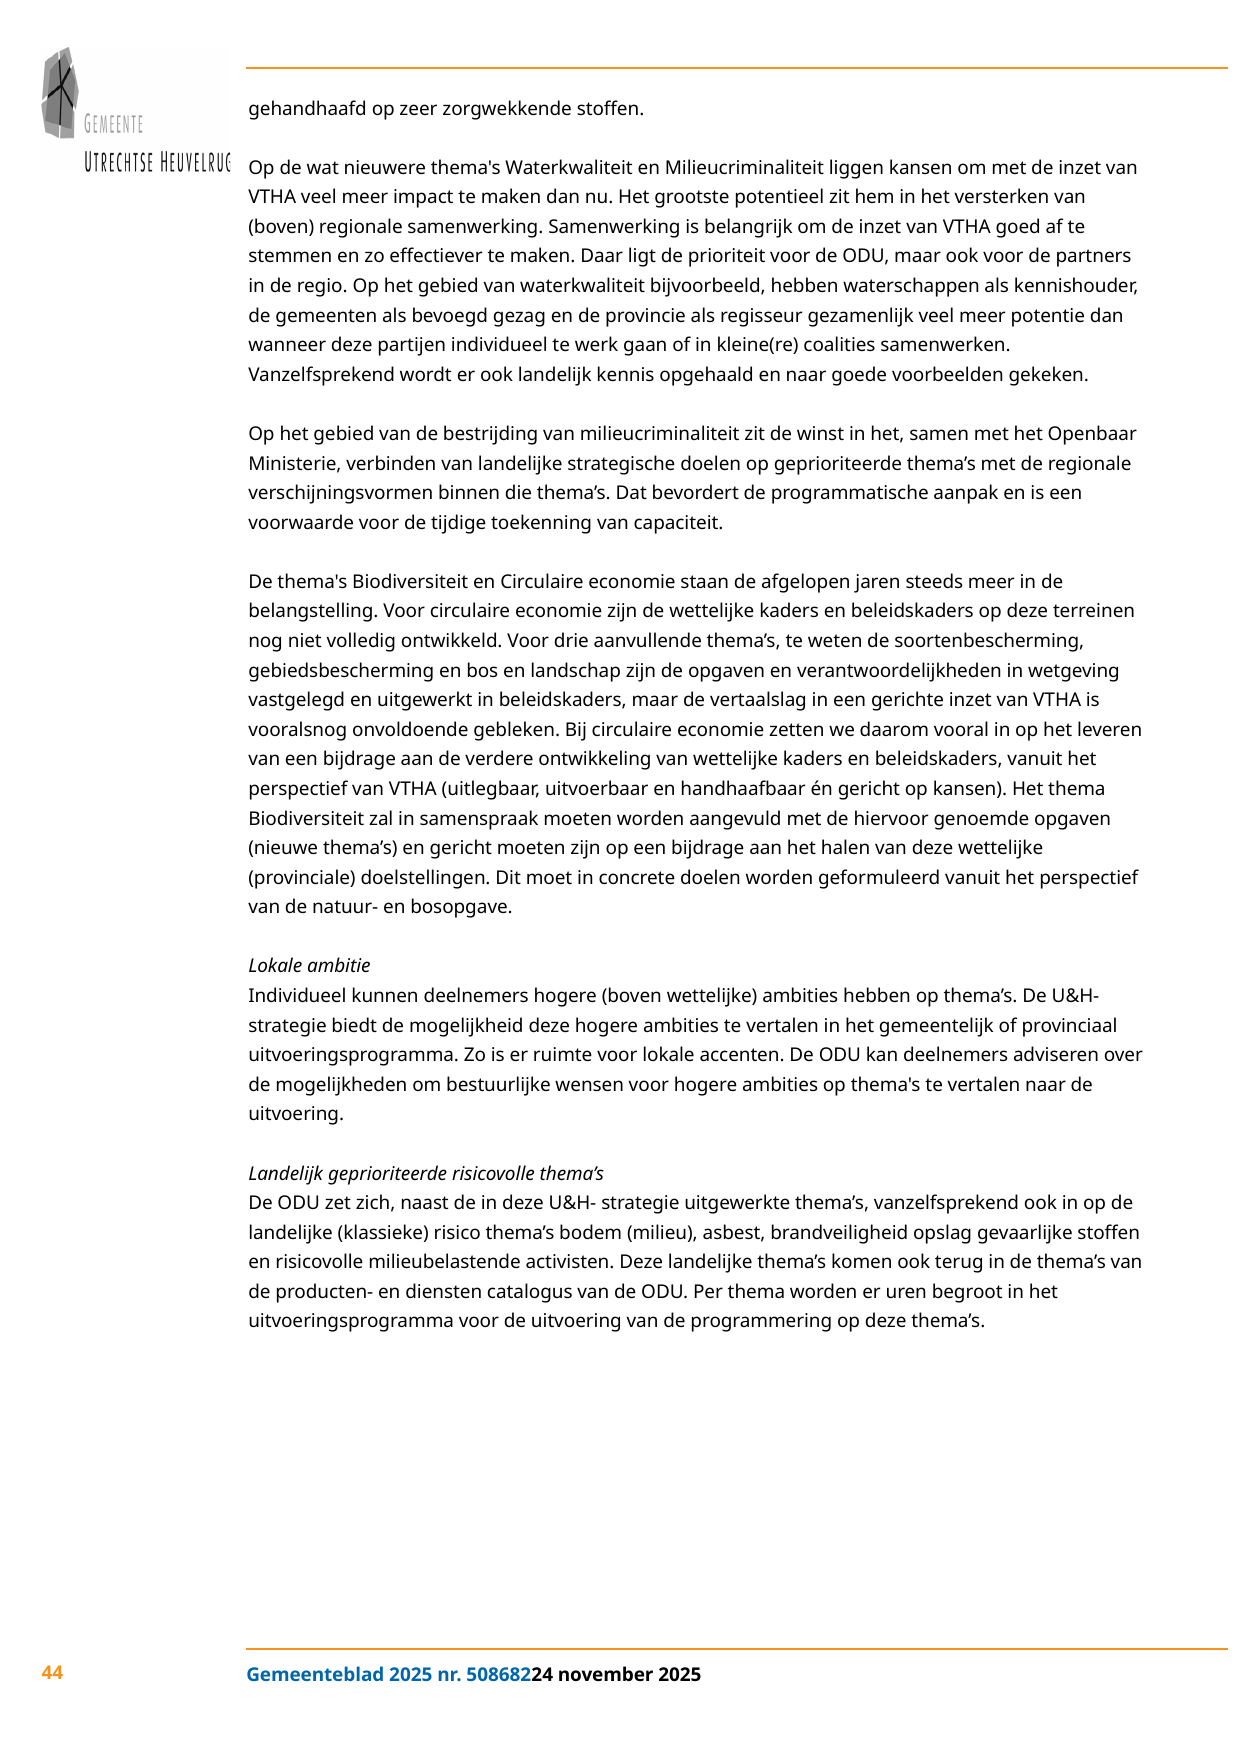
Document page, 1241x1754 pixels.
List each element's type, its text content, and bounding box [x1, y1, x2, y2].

text Lokale ambitie [248, 953, 1152, 978]
text Landelijk geprioriteerde risicovolle thema’s [248, 1160, 1152, 1186]
text gehandhaafd op zeer zorgwekkende stoffen. [248, 95, 1152, 121]
text Op het gebied van de bestrijding van milieucriminaliteit zit de winst in het, samen met het Openbaar Ministerie, verbinden van landelijke strategische doelen op geprioriteerde thema’s met de regionale verschijningsvormen binnen die thema’s. Dat bevordert de programmatische aanpak en is een voorwaarde voor de tijdige toekenning van capaciteit. [248, 420, 1152, 535]
text Op de wat nieuwere thema's Waterkwaliteit en Milieucriminaliteit liggen kansen om met de inzet van VTHA veel meer impact te maken dan nu. Het grootste potentieel zit hem in het versterken van (boven) regionale samenwerking. Samenwerking is belangrijk om de inzet van VTHA goed af te stemmen en zo effectiever te maken. Daar ligt de prioriteit voor de ODU, maar ook voor de partners in de regio. Op het gebied van waterkwaliteit bijvoorbeeld, hebben waterschappen als kennishouder, de gemeenten als bevoegd gezag en de provincie als regisseur gezamenlijk veel meer potentie dan wanneer deze partijen individueel te werk gaan of in kleine(re) coalities samenwerken. Vanzelfsprekend wordt er ook landelijk kennis opgehaald en naar goede voorbeelden gekeken. [248, 154, 1152, 387]
picture [41, 47, 231, 172]
text De ODU zet zich, naast de in deze U&H- strategie uitgewerkte thema’s, vanzelfsprekend ook in op de landelijke (klassieke) risico thema’s bodem (milieu), asbest, brandveiligheid opslag gevaarlijke stoffen en risicovolle milieubelastende activisten. Deze landelijke thema’s komen ook terug in de thema’s van de producten- en diensten catalogus van de ODU. Per thema worden er uren begroot in het uitvoeringsprogramma voor de uitvoering van de programmering op deze thema’s. [248, 1189, 1152, 1333]
text De thema's Biodiversiteit en Circulaire economie staan de afgelopen jaren steeds meer in de belangstelling. Voor circulaire economie zijn de wettelijke kaders en beleidskaders op deze terreinen nog niet volledig ontwikkeld. Voor drie aanvullende thema’s, te weten de soortenbescherming, gebiedsbescherming en bos en landschap zijn de opgaven en verantwoordelijkheden in wetgeving vastgelegd en uitgewerkt in beleidskaders, maar de vertaalslag in een gerichte inzet van VTHA is vooralsnog onvoldoende gebleken. Bij circulaire economie zetten we daarom vooral in op het leveren van een bijdrage aan de verdere ontwikkeling van wettelijke kaders en beleidskaders, vanuit het perspectief van VTHA (uitlegbaar, uitvoerbaar en handhaafbaar én gericht op kansen). Het thema Biodiversiteit zal in samenspraak moeten worden aangevuld met de hiervoor genoemde opgaven (nieuwe thema’s) en gericht moeten zijn op een bijdrage aan het halen van deze wettelijke (provinciale) doelstellingen. Dit moet in concrete doelen worden geformuleerd vanuit het perspectief van de natuur- en bosopgave. [248, 568, 1152, 919]
text Individueel kunnen deelnemers hogere (boven wettelijke) ambities hebben op thema’s. De U&H-strategie biedt de mogelijkheid deze hogere ambities te vertalen in het gemeentelijk of provinciaal uitvoeringsprogramma. Zo is er ruimte voor lokale accenten. De ODU kan deelnemers adviseren over de mogelijkheden om bestuurlijke wensen voor hogere ambities op thema's te vertalen naar de uitvoering. [248, 982, 1152, 1126]
